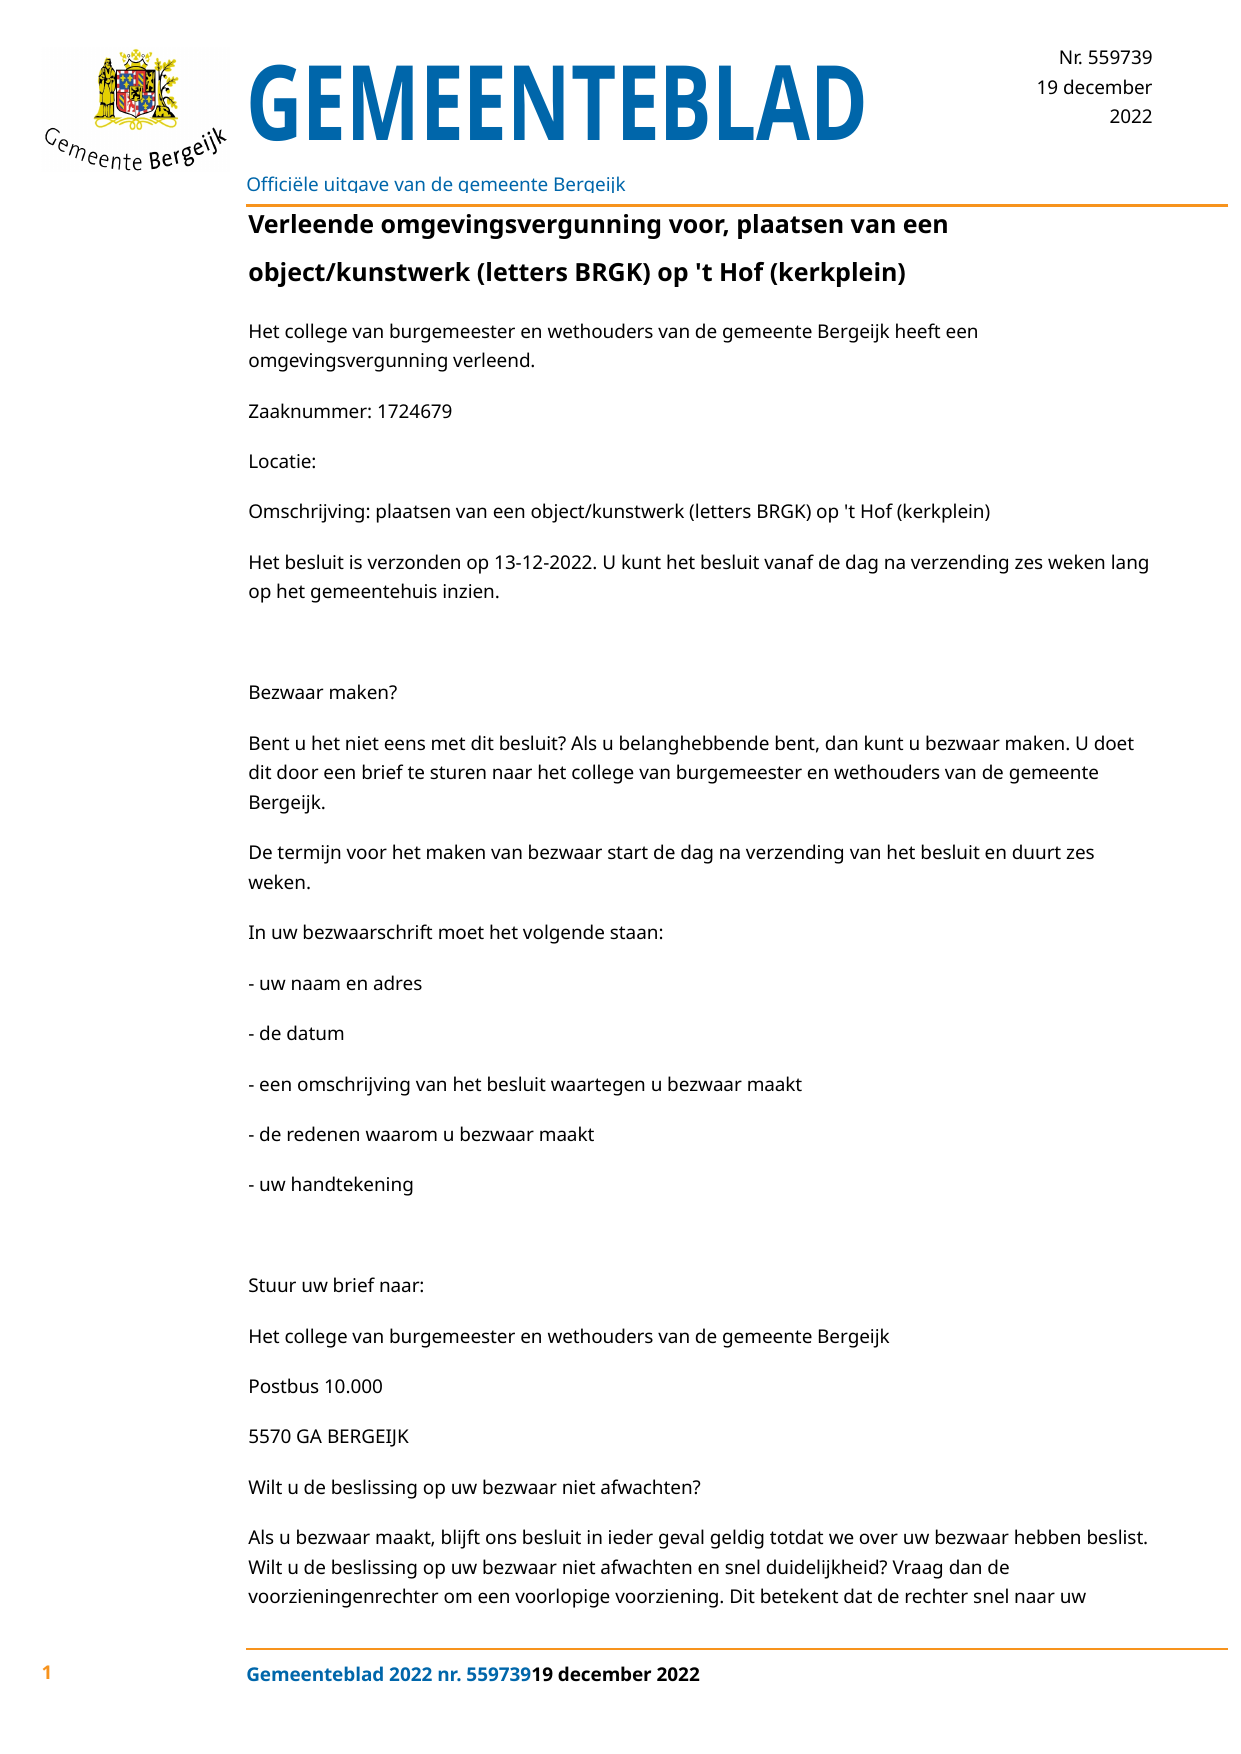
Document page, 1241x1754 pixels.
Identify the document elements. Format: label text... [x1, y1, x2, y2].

text Wilt u de beslissing op uw bezwaar niet afwachten? [248, 1474, 1152, 1500]
text Postbus 10.000 [248, 1373, 1152, 1399]
text Verleende omgevingsvergunning voor, plaatsen van een object/kunstwerk (letters BRGK) op 't Hof (kerkplein) [248, 207, 1152, 288]
text Stuur uw brief naar: [248, 1272, 1152, 1298]
text - uw handtekening [248, 1172, 1152, 1197]
text Locatie: [248, 448, 1152, 474]
text - de datum [248, 1020, 1152, 1046]
text Als u bezwaar maakt, blijft ons besluit in ieder geval geldig totdat we over uw bezwaar hebben beslist. Wilt u de beslissing op uw bezwaar niet afwachten en snel duidelijkheid? Vraag dan de voorzieningenrechter om een voorlopige voorziening. Dit betekent dat de rechter snel naar uw [248, 1524, 1152, 1609]
text In uw bezwaarschrift moet het volgende staan: [248, 919, 1152, 945]
text Het college van burgemeester en wethouders van de gemeente Bergeijk [248, 1323, 1152, 1349]
picture [41, 47, 231, 172]
text - uw naam en adres [248, 970, 1152, 996]
text Omschrijving: plaatsen van een object/kunstwerk (letters BRGK) op 't Hof (kerkplein) [248, 499, 1152, 524]
text Bezwaar maken? [248, 679, 1152, 705]
text - een omschrijving van het besluit waartegen u bezwaar maakt [248, 1071, 1152, 1097]
text 5570 GA BERGEIJK [248, 1424, 1152, 1449]
text Het besluit is verzonden op 13-12-2022. U kunt het besluit vanaf de dag na verzending zes weken lang op het gemeentehuis inzien. [248, 549, 1152, 604]
text Bent u het niet eens met dit besluit? Als u belanghebbende bent, dan kunt u bezwaar maken. U doet dit door een brief te sturen naar het college van burgemeester en wethouders van de gemeente Bergeijk. [248, 730, 1152, 815]
text Het college van burgemeester en wethouders van de gemeente Bergeijk heeft een omgevingsvergunning verleend. [248, 318, 1152, 373]
text De termijn voor het maken van bezwaar start de dag na verzending van het besluit en duurt zes weken. [248, 839, 1152, 895]
text - de redenen waarom u bezwaar maakt [248, 1121, 1152, 1147]
text Zaaknummer: 1724679 [248, 398, 1152, 424]
